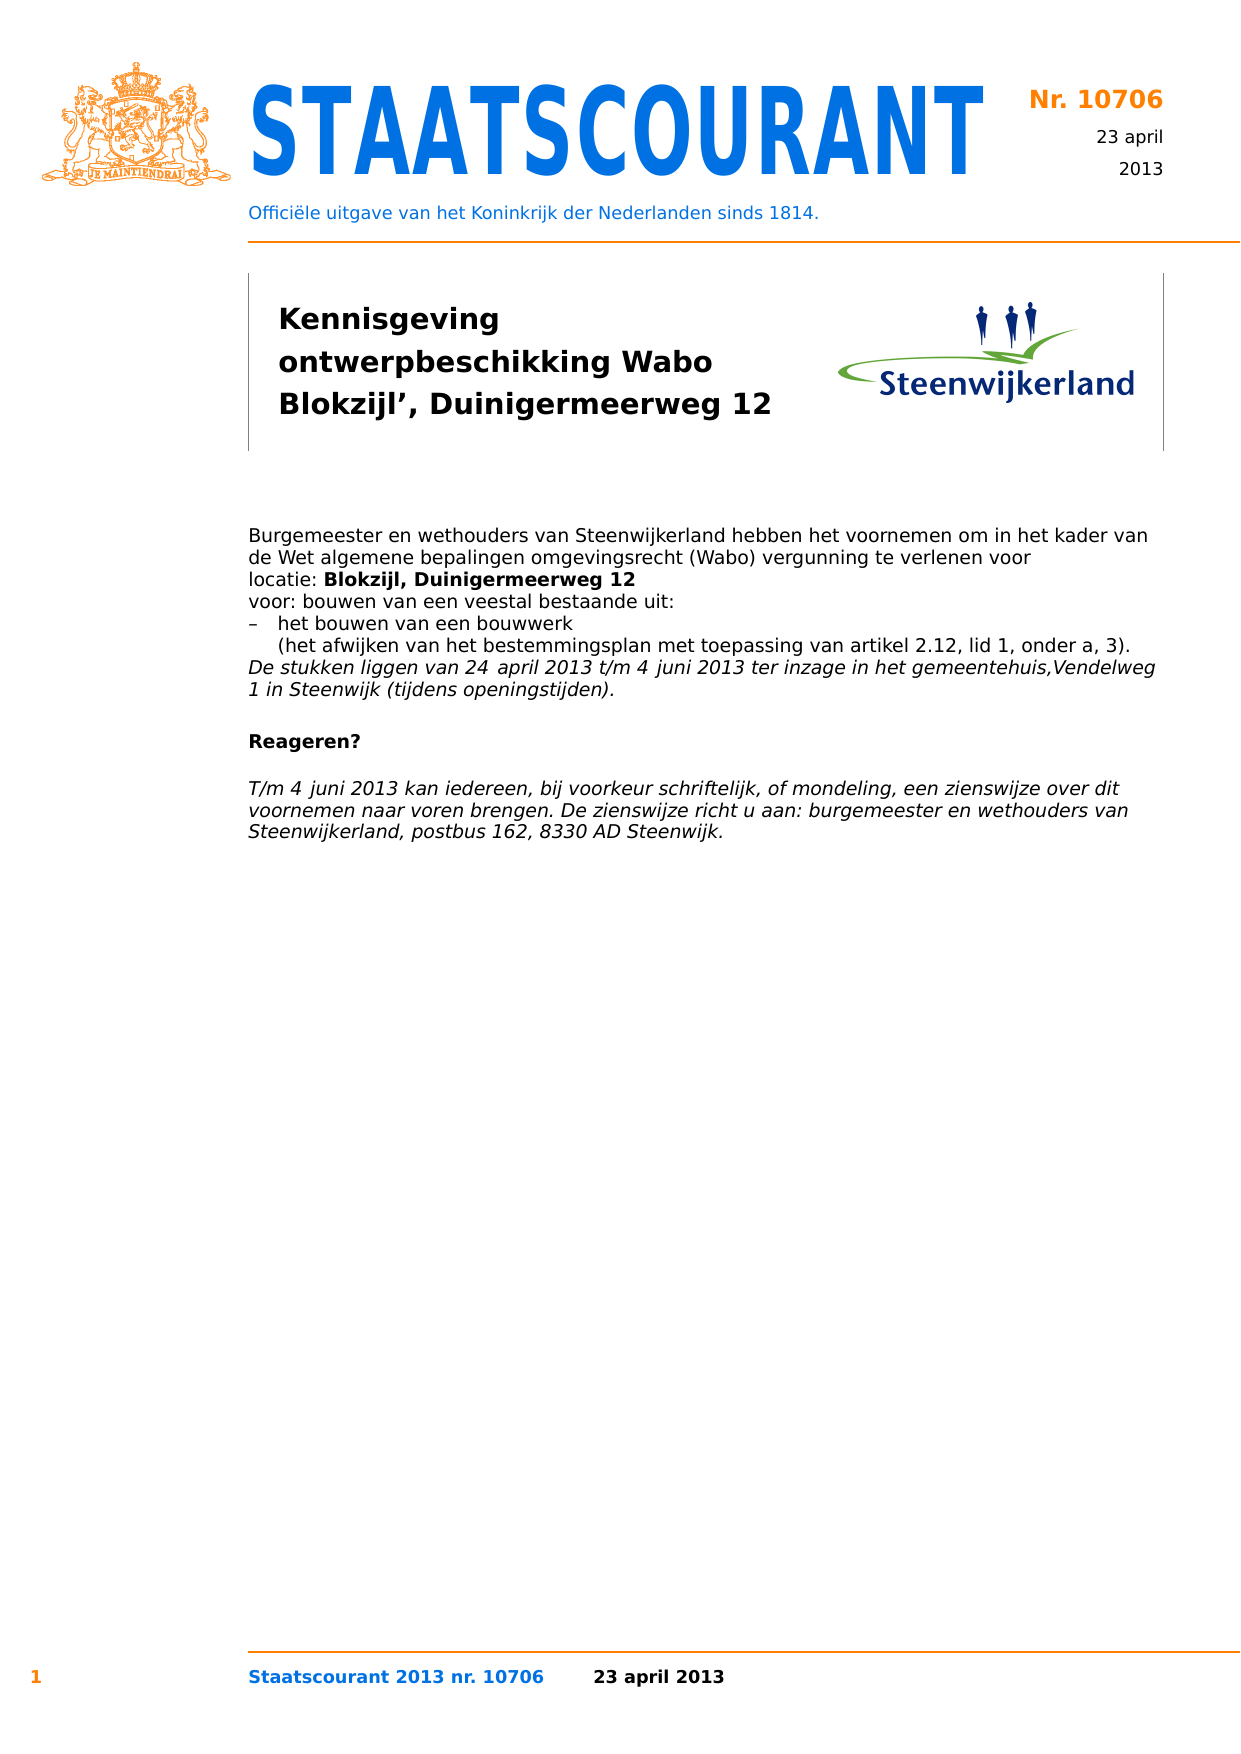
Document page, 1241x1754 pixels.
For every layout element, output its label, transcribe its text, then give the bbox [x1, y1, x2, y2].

subtitle Kennisgeving ontwerpbeschikking Wabo Blokzijl’, Duinigermeerweg 12 [249, 273, 1163, 451]
text locatie: Blokzijl, Duinigermeerweg 12 [248, 569, 1163, 591]
text – het bouwen van een bouwwerk [248, 613, 1163, 634]
table_header STAATSCOURANT [248, 62, 998, 203]
text De stukken liggen van 24 april 2013 t/m 4 juni 2013 ter inzage in het gemeentehuis,Vendelweg 1 in Steenwijk (tijdens openingstijden). [248, 657, 1163, 701]
table_cell 2013 [998, 153, 1240, 203]
text T/m 4 juni 2013 kan iedereen, bij voorkeur schriftelijk, of mondeling, een zienswijze over dit voornemen naar voren brengen. De zienswijze richt u aan: burgemeester en wethouders van Steenwijkerland, postbus 162, 8330 AD Steenwijk. [248, 777, 1163, 843]
subtitle Reageren? [248, 731, 1163, 752]
text (het afwijken van het bestemmingsplan met toepassing van artikel 2.12, lid 1, onder a, 3). [277, 634, 1163, 657]
table_cell Officiële uitgave van het Koninkrijk der Nederlanden sinds 1814. [248, 203, 1240, 241]
text Burgemeester en wethouders van Steenwijkerland hebben het voornemen om in het kader van de Wet algemene bepalingen omgevingsrecht (Wabo) vergunning te verlenen voor [248, 525, 1163, 569]
table_cell 23 april [998, 121, 1240, 153]
picture [41, 62, 231, 186]
table_header [25, 62, 248, 241]
table_header Nr. 10706 [998, 62, 1240, 121]
picture [838, 302, 1134, 403]
text voor: bouwen van een veestal bestaande uit: [248, 591, 1163, 613]
